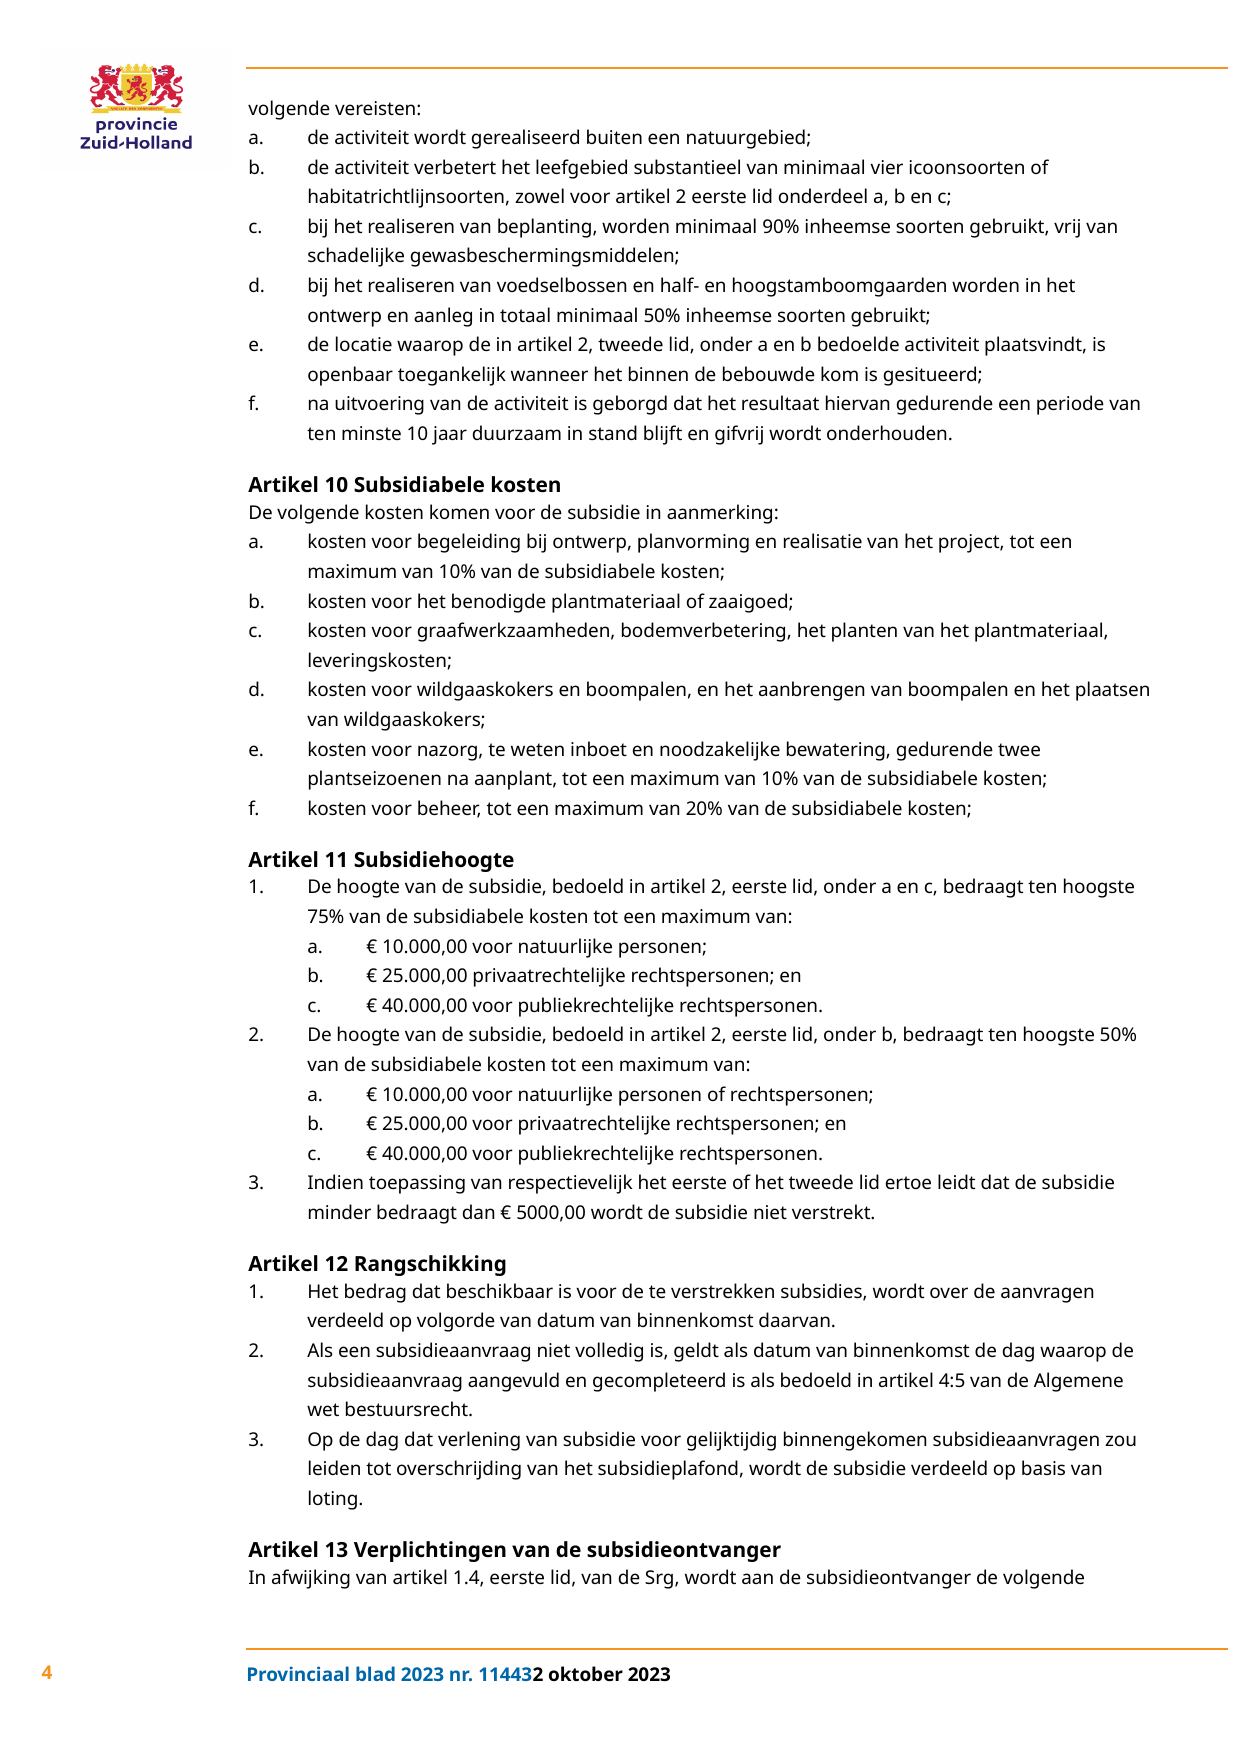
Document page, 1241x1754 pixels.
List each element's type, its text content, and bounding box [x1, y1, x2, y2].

list € 25.000,00 voor privaatrechtelijke rechtspersonen; en [307, 1110, 1152, 1136]
list kosten voor beheer, tot een maximum van 20% van de subsidiabele kosten; [248, 795, 1152, 821]
list Het bedrag dat beschikbaar is voor de te verstrekken subsidies, wordt over de aanvragen verdeeld op volgorde van datum van binnenkomst daarvan. [248, 1278, 1152, 1333]
list € 40.000,00 voor publiekrechtelijke rechtspersonen. [307, 1140, 1152, 1166]
list de activiteit verbetert het leefgebied substantieel van minimaal vier icoonsoorten of habitatrichtlijnsoorten, zowel voor artikel 2 eerste lid onderdeel a, b en c; [248, 154, 1152, 209]
list bij het realiseren van voedselbossen en half- en hoogstamboomgaarden worden in het ontwerp en aanleg in totaal minimaal 50% inheemse soorten gebruikt; [248, 272, 1152, 328]
list kosten voor graafwerkzaamheden, bodemverbetering, het planten van het plantmateriaal, leveringskosten; [248, 617, 1152, 673]
list bij het realiseren van beplanting, worden minimaal 90% inheemse soorten gebruikt, vrij van schadelijke gewasbeschermingsmiddelen; [248, 213, 1152, 268]
list De hoogte van de subsidie, bedoeld in artikel 2, eerste lid, onder a en c, bedraagt ten hoogste 75% van de subsidiabele kosten tot een maximum van: [248, 874, 1152, 929]
list kosten voor het benodigde plantmateriaal of zaaigoed; [248, 588, 1152, 613]
list de activiteit wordt gerealiseerd buiten een natuurgebied; [248, 124, 1152, 150]
list kosten voor begeleiding bij ontwerp, planvorming en realisatie van het project, tot een maximum van 10% van de subsidiabele kosten; [248, 529, 1152, 584]
list de locatie waarop de in artikel 2, tweede lid, onder a en b bedoelde activiteit plaatsvindt, is openbaar toegankelijk wanneer het binnen de bebouwde kom is gesitueerd; [248, 331, 1152, 387]
text De volgende kosten komen voor de subsidie in aanmerking: [248, 499, 1152, 525]
list € 40.000,00 voor publiekrechtelijke rechtspersonen. [307, 992, 1152, 1018]
list kosten voor wildgaaskokers en boompalen, en het aanbrengen van boompalen en het plaatsen van wildgaaskokers; [248, 677, 1152, 732]
text Artikel 13 Verplichtingen van de subsidieontvanger [248, 1536, 1152, 1564]
list € 10.000,00 voor natuurlijke personen; [307, 933, 1152, 959]
text volgende vereisten: [248, 95, 1152, 121]
list De hoogte van de subsidie, bedoeld in artikel 2, eerste lid, onder b, bedraagt ten hoogste 50% van de subsidiabele kosten tot een maximum van: [248, 1022, 1152, 1077]
text Artikel 10 Subsidiabele kosten [248, 471, 1152, 499]
text Artikel 12 Rangschikking [248, 1249, 1152, 1278]
picture [41, 47, 231, 172]
list Indien toepassing van respectievelijk het eerste of het tweede lid ertoe leidt dat de subsidie minder bedraagt dan € 5000,00 wordt de subsidie niet verstrekt. [248, 1169, 1152, 1225]
list kosten voor nazorg, te weten inboet en noodzakelijke bewatering, gedurende twee plantseizoenen na aanplant, tot een maximum van 10% van de subsidiabele kosten; [248, 736, 1152, 791]
list Op de dag dat verlening van subsidie voor gelijktijdig binnengekomen subsidieaanvragen zou leiden tot overschrijding van het subsidieplafond, wordt de subsidie verdeeld op basis van loting. [248, 1426, 1152, 1511]
list € 10.000,00 voor natuurlijke personen of rechtspersonen; [307, 1081, 1152, 1107]
list Als een subsidieaanvraag niet volledig is, geldt als datum van binnenkomst de dag waarop de subsidieaanvraag aangevuld en gecompleteerd is als bedoeld in artikel 4:5 van de Algemene wet bestuursrecht. [248, 1337, 1152, 1422]
list na uitvoering van de activiteit is geborgd dat het resultaat hiervan gedurende een periode van ten minste 10 jaar duurzaam in stand blijft en gifvrij wordt onderhouden. [248, 391, 1152, 446]
text Artikel 11 Subsidiehoogte [248, 845, 1152, 874]
text In afwijking van artikel 1.4, eerste lid, van de Srg, wordt aan de subsidieontvanger de volgende [248, 1564, 1152, 1590]
list € 25.000,00 privaatrechtelijke rechtspersonen; en [307, 962, 1152, 988]
